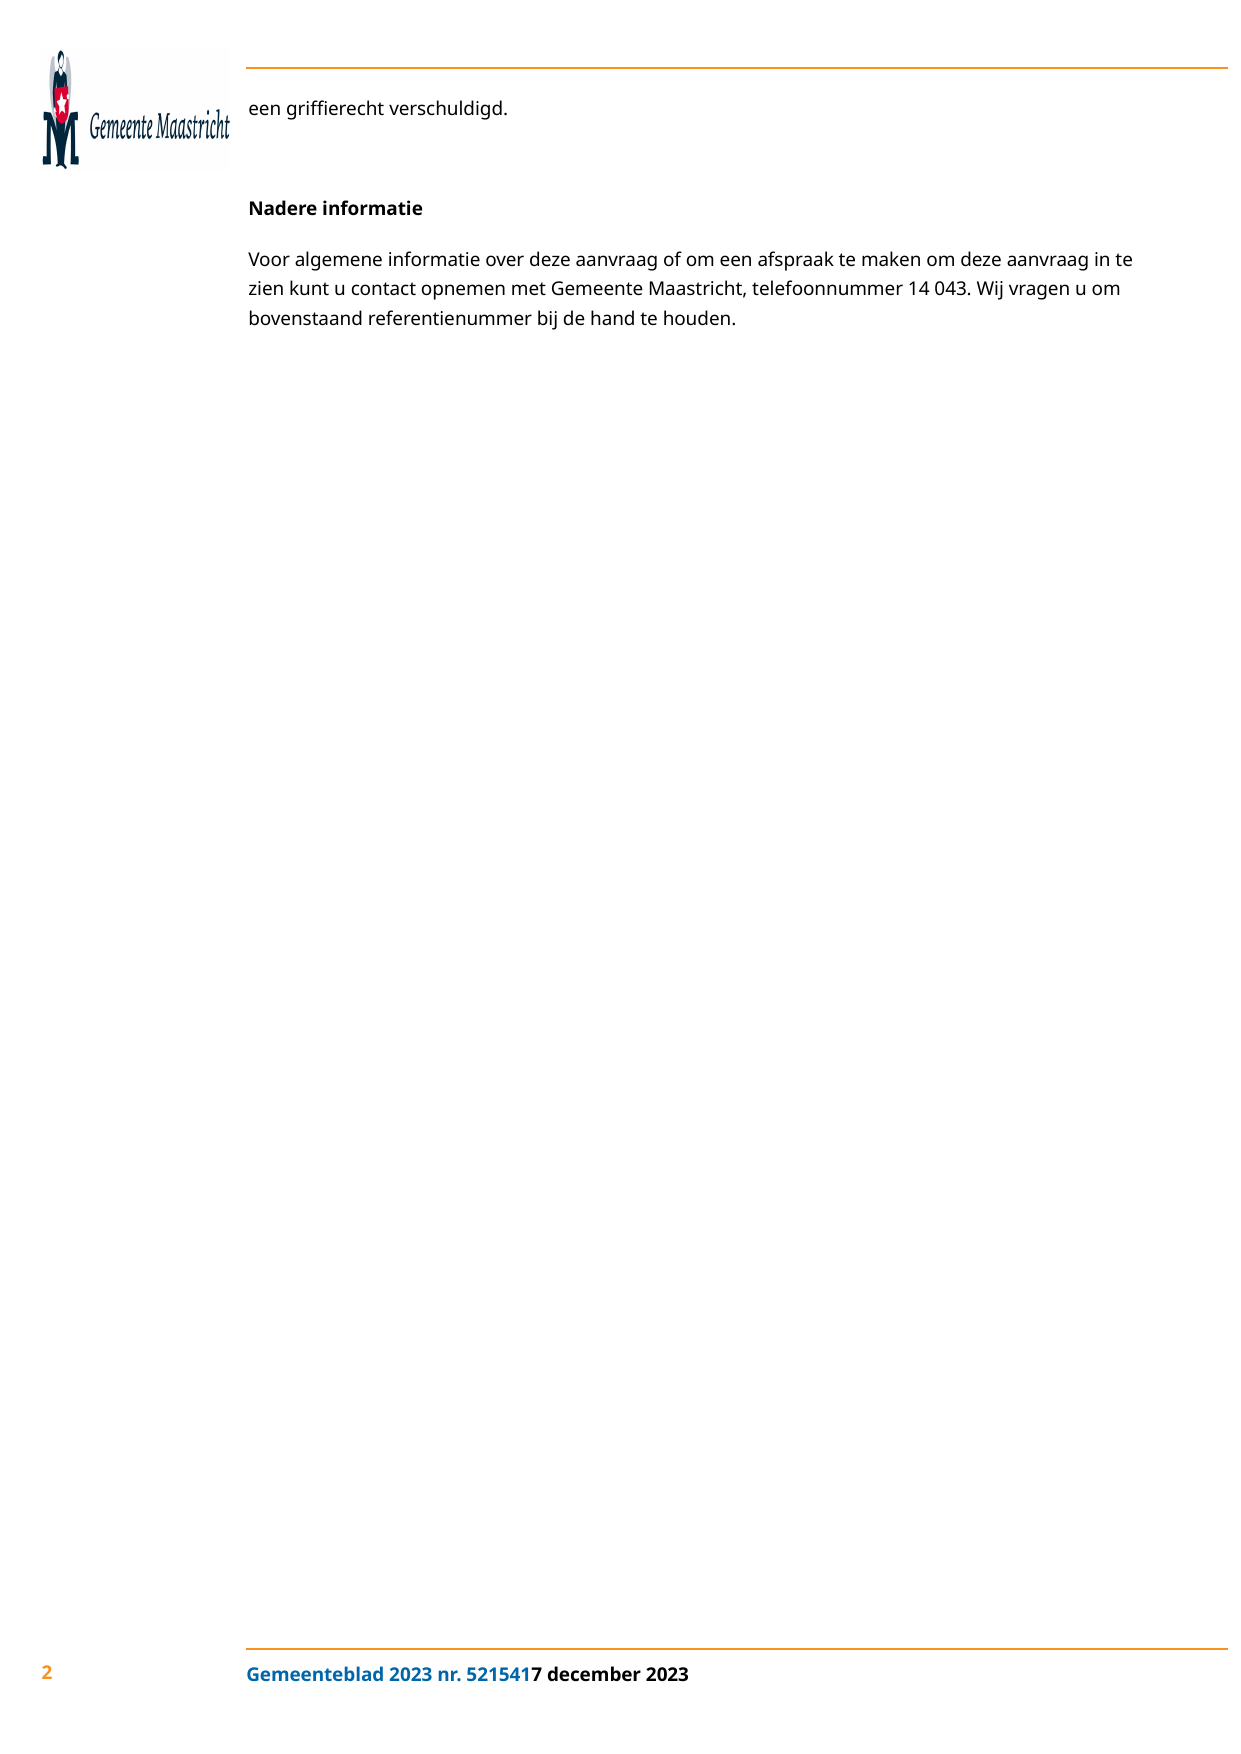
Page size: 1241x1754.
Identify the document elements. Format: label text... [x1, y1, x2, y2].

picture [41, 47, 231, 172]
text Voor algemene informatie over deze aanvraag of om een afspraak te maken om deze aanvraag in te zien kunt u contact opnemen met Gemeente Maastricht, telefoonnummer 14 043. Wij vragen u om bovenstaand referentienummer bij de hand te houden. [248, 246, 1152, 331]
text een griffierecht verschuldigd. [248, 95, 1152, 121]
text Nadere informatie [248, 196, 1152, 221]
